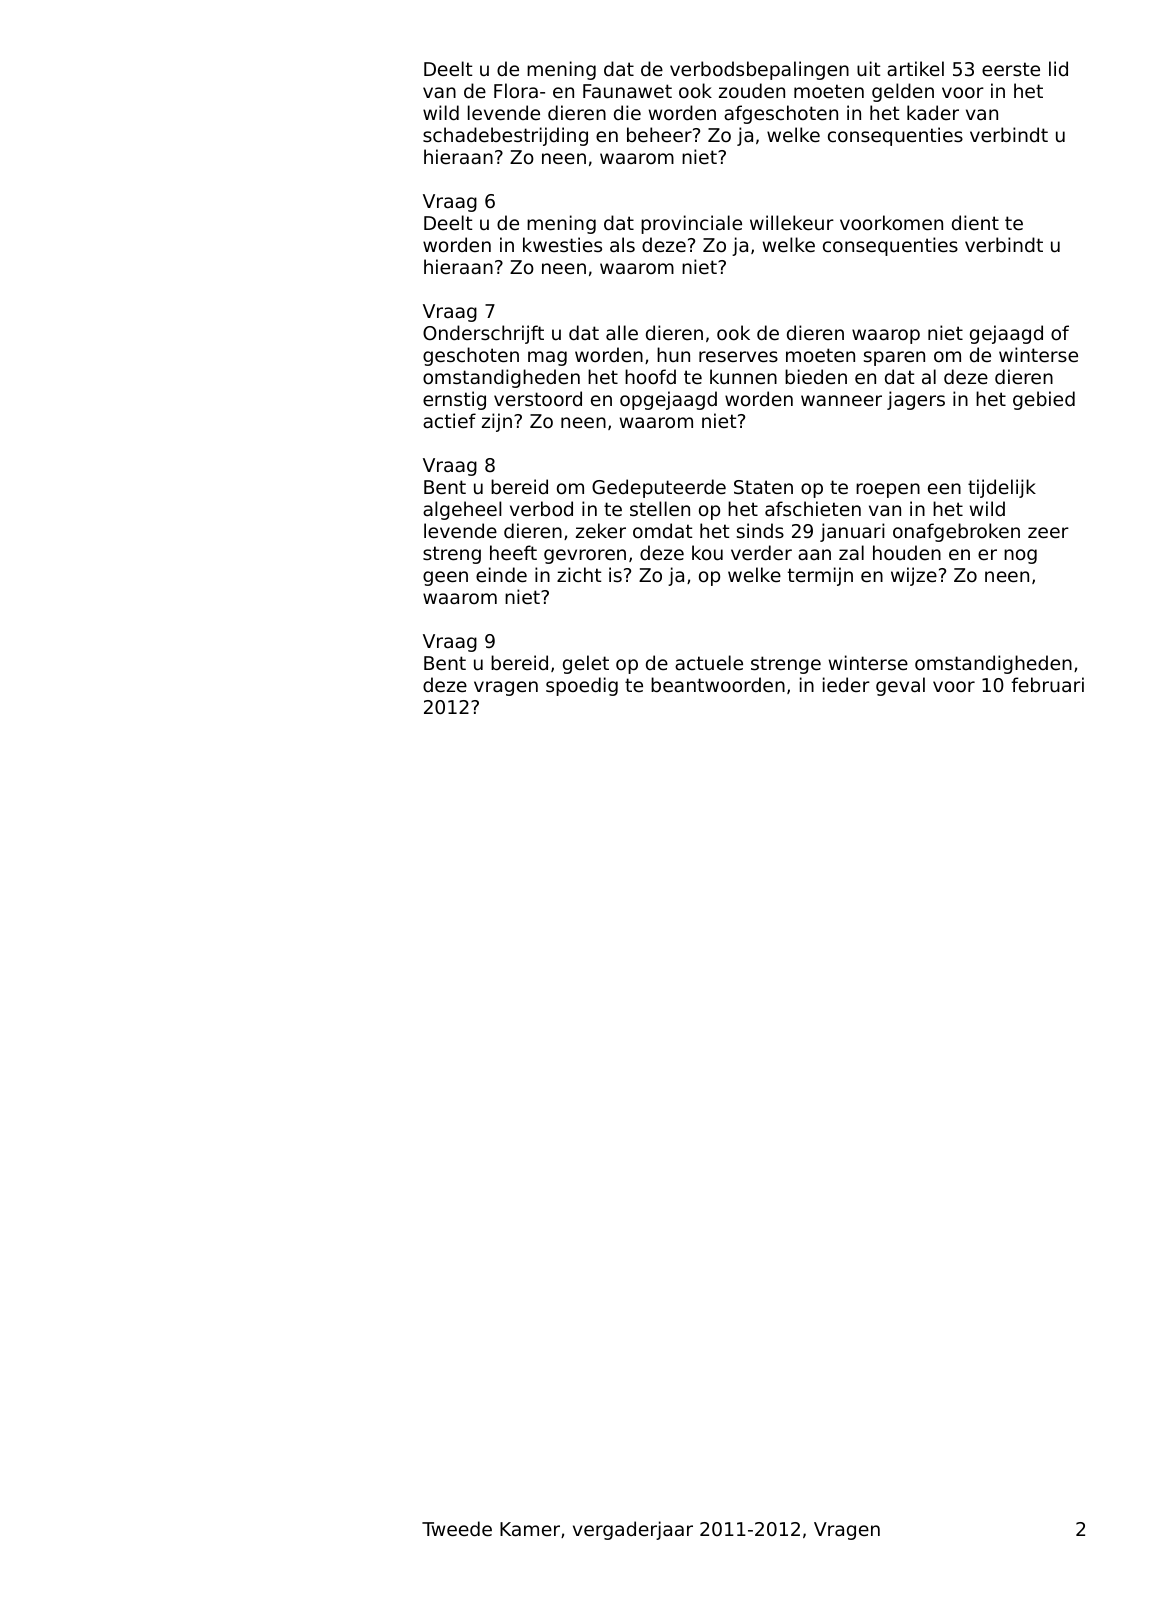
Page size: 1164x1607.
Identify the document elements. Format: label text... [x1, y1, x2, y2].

text Vraag 8 [422, 455, 1087, 477]
text Vraag 6 [422, 191, 1087, 213]
text Onderschrijft u dat alle dieren, ook de dieren waarop niet gejaagd of geschoten mag worden, hun reserves moeten sparen om de winterse omstandigheden het hoofd te kunnen bieden en dat al deze dieren ernstig verstoord en opgejaagd worden wanneer jagers in het gebied actief zijn? Zo neen, waarom niet? [422, 323, 1087, 433]
text Bent u bereid, gelet op de actuele strenge winterse omstandigheden, deze vragen spoedig te beantwoorden, in ieder geval voor 10 februari 2012? [422, 653, 1087, 719]
text Deelt u de mening dat provinciale willekeur voorkomen dient te worden in kwesties als deze? Zo ja, welke consequenties verbindt u hieraan? Zo neen, waarom niet? [422, 213, 1087, 279]
text Vraag 7 [422, 301, 1087, 323]
text Bent u bereid om Gedeputeerde Staten op te roepen een tijdelijk algeheel verbod in te stellen op het afschieten van in het wild levende dieren, zeker omdat het sinds 29 januari onafgebroken zeer streng heeft gevroren, deze kou verder aan zal houden en er nog geen einde in zicht is? Zo ja, op welke termijn en wijze? Zo neen, waarom niet? [422, 477, 1087, 609]
text Deelt u de mening dat de verbodsbepalingen uit artikel 53 eerste lid van de Flora- en Faunawet ook zouden moeten gelden voor in het wild levende dieren die worden afgeschoten in het kader van schadebestrijding en beheer? Zo ja, welke consequenties verbindt u hieraan? Zo neen, waarom niet? [422, 59, 1087, 169]
text Vraag 9 [422, 631, 1087, 653]
